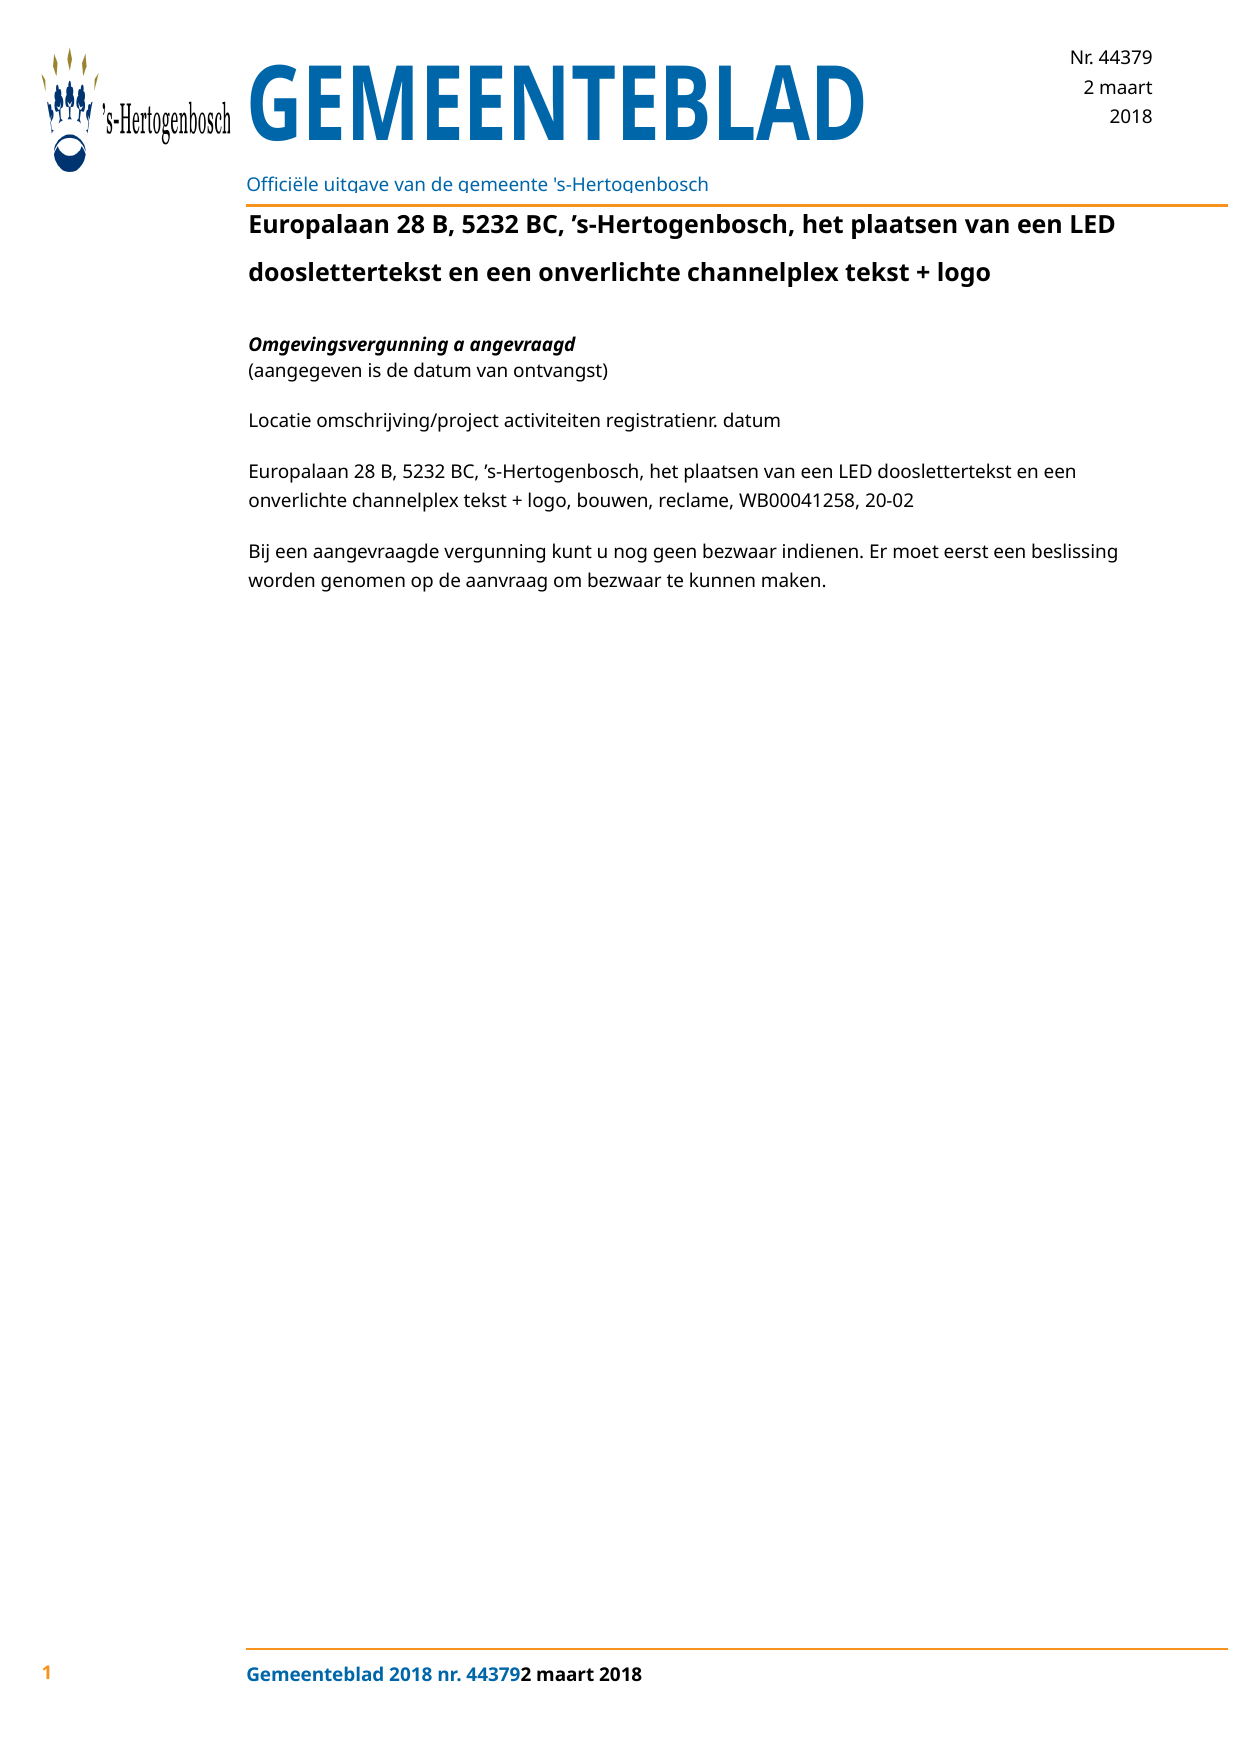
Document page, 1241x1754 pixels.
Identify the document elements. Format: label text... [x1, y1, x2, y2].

text Europalaan 28 B, 5232 BC, ’s-Hertogenbosch, het plaatsen van een LED dooslettertekst en een onverlichte channelplex tekst + logo [248, 207, 1152, 288]
text Omgevingsvergunning a angevraagd [248, 331, 1152, 357]
text (aangegeven is de datum van ontvangst) [248, 357, 1152, 383]
picture [41, 47, 231, 172]
text Europalaan 28 B, 5232 BC, ’s-Hertogenbosch, het plaatsen van een LED dooslettertekst en een onverlichte channelplex tekst + logo, bouwen, reclame, WB00041258, 20-02 [248, 458, 1152, 513]
text Bij een aangevraagde vergunning kunt u nog geen bezwaar indienen. Er moet eerst een beslissing worden genomen op de aanvraag om bezwaar te kunnen maken. [248, 538, 1152, 593]
text Locatie omschrijving/project activiteiten registratienr. datum [248, 408, 1152, 433]
